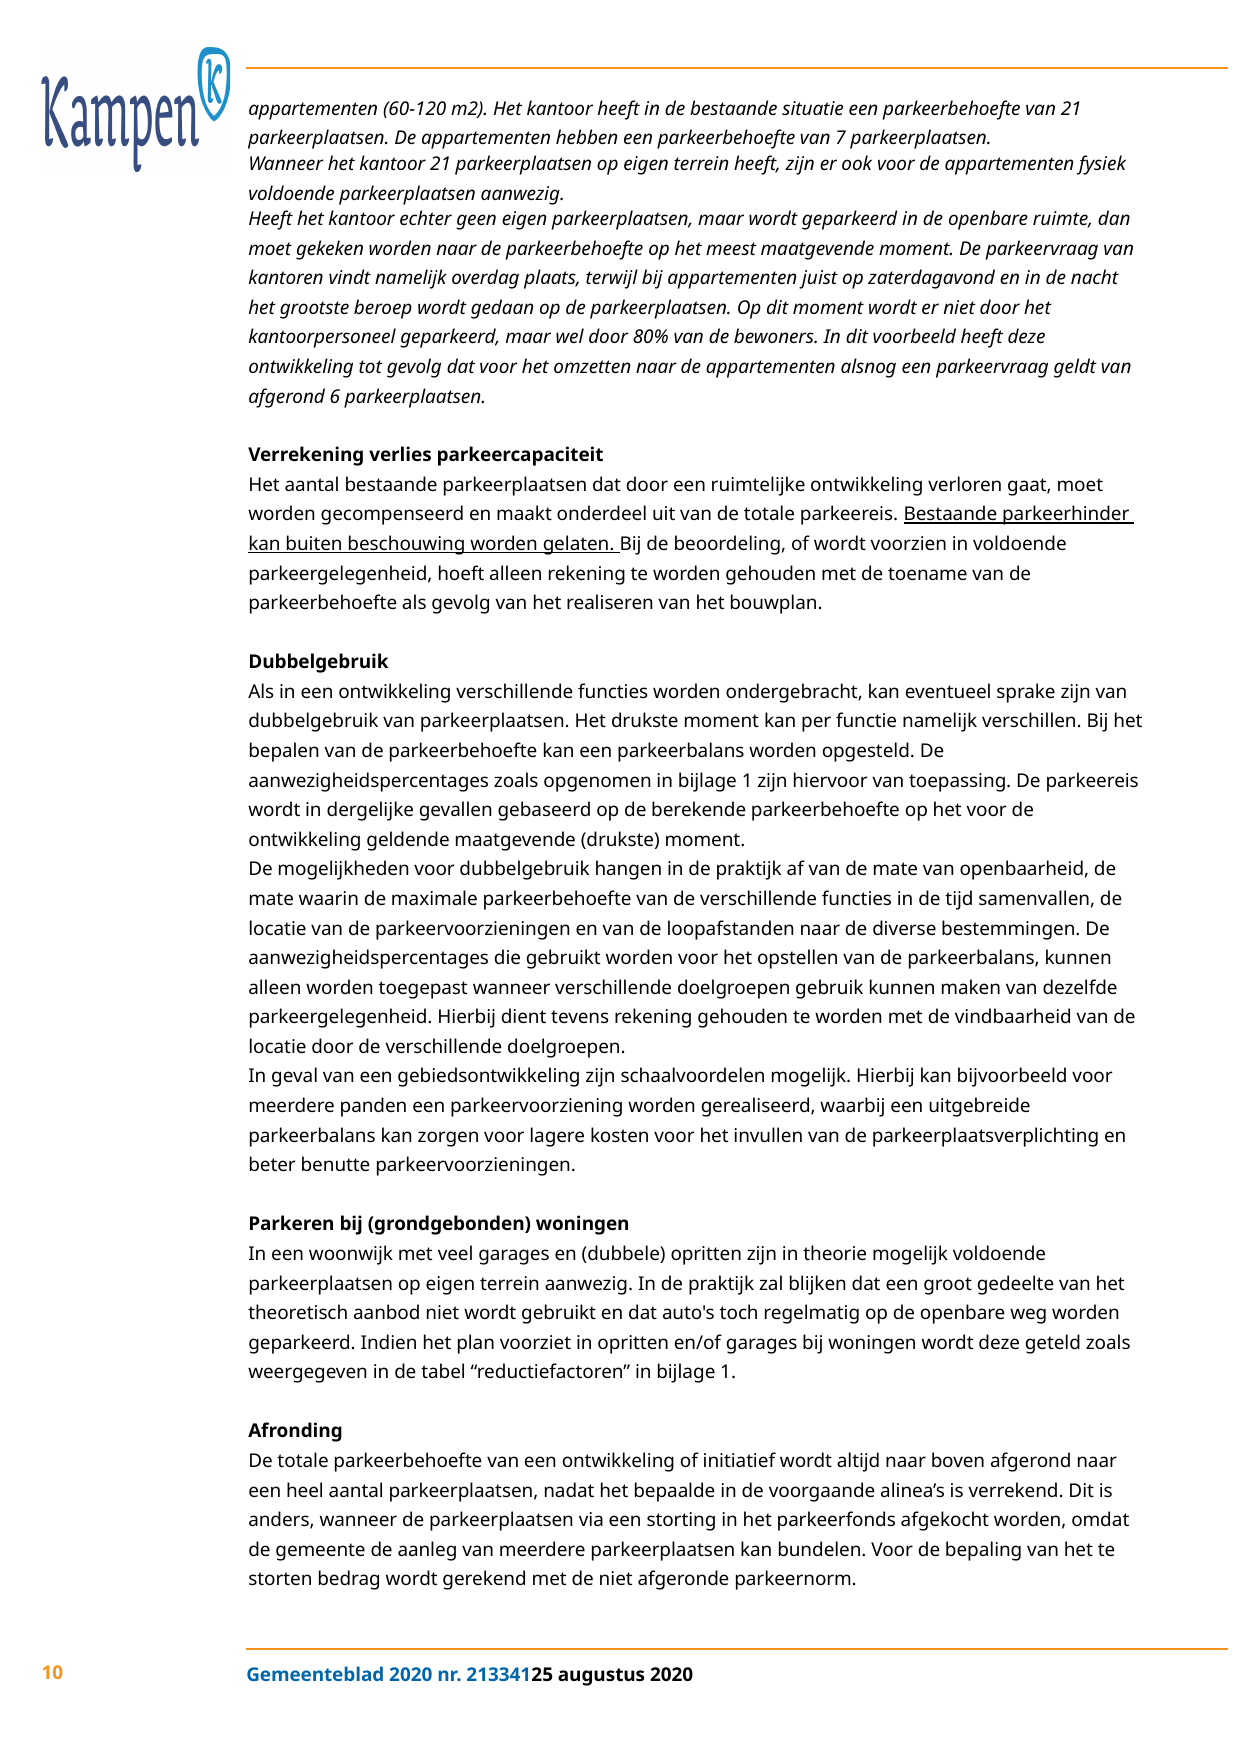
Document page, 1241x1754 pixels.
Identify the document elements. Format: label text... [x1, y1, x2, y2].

text In een woonwijk met veel garages en (dubbele) opritten zijn in theorie mogelijk voldoende parkeerplaatsen op eigen terrein aanwezig. In de praktijk zal blijken dat een groot gedeelte van het theoretisch aanbod niet wordt gebruikt en dat auto's toch regelmatig op de openbare weg worden geparkeerd. Indien het plan voorziet in opritten en/of garages bij woningen wordt deze geteld zoals weergegeven in de tabel “reductiefactoren” in bijlage 1. [248, 1240, 1152, 1384]
text Dubbelgebruik [248, 648, 1152, 674]
text Verrekening verlies parkeercapaciteit [248, 441, 1152, 467]
text De mogelijkheden voor dubbelgebruik hangen in de praktijk af van de mate van openbaarheid, de mate waarin de maximale parkeerbehoefte van de verschillende functies in de tijd samenvallen, de locatie van de parkeervoorzieningen en van de loopafstanden naar de diverse bestemmingen. De aanwezigheidspercentages die gebruikt worden voor het opstellen van de parkeerbalans, kunnen alleen worden toegepast wanneer verschillende doelgroepen gebruik kunnen maken van dezelfde parkeergelegenheid. Hierbij dient tevens rekening gehouden te worden met de vindbaarheid van de locatie door de verschillende doelgroepen. [248, 856, 1152, 1059]
text In geval van een gebiedsontwikkeling zijn schaalvoordelen mogelijk. Hierbij kan bijvoorbeeld voor meerdere panden een parkeervoorziening worden gerealiseerd, waarbij een uitgebreide parkeerbalans kan zorgen voor lagere kosten voor het invullen van de parkeerplaatsverplichting en beter benutte parkeervoorzieningen. [248, 1063, 1152, 1177]
table_cell Heeft het kantoor echter geen eigen parkeerplaatsen, maar wordt geparkeerd in de openbare ruimte, dan moet gekeken worden naar de parkeerbehoefte op het meest maatgevende moment. De parkeervraag van kantoren vindt namelijk overdag plaats, terwijl bij appartementen juist op zaterdagavond en in de nacht het grootste beroep wordt gedaan op de parkeerplaatsen. Op dit moment wordt er niet door het kantoorpersoneel geparkeerd, maar wel door 80% van de bewoners. In dit voorbeeld heeft deze ontwikkeling tot gevolg dat voor het omzetten naar de appartementen alsnog een parkeervraag geldt van afgerond 6 parkeerplaatsen. [248, 205, 1152, 409]
text De totale parkeerbehoefte van een ontwikkeling of initiatief wordt altijd naar boven afgerond naar een heel aantal parkeerplaatsen, nadat het bepaalde in de voorgaande alinea’s is verrekend. Dit is anders, wanneer de parkeerplaatsen via een storting in het parkeerfonds afgekocht worden, omdat de gemeente de aanleg van meerdere parkeerplaatsen kan bundelen. Voor de bepaling van het te storten bedrag wordt gerekend met de niet afgeronde parkeernorm. [248, 1447, 1152, 1591]
text Parkeren bij (grondgebonden) woningen [248, 1211, 1152, 1236]
table_cell Wanneer het kantoor 21 parkeerplaatsen op eigen terrein heeft, zijn er ook voor de appartementen fysiek voldoende parkeerplaatsen aanwezig. [248, 150, 1152, 205]
text Als in een ontwikkeling verschillende functies worden ondergebracht, kan eventueel sprake zijn van dubbelgebruik van parkeerplaatsen. Het drukste moment kan per functie namelijk verschillen. Bij het bepalen van de parkeerbehoefte kan een parkeerbalans worden opgesteld. De aanwezigheidspercentages zoals opgenomen in bijlage 1 zijn hiervoor van toepassing. De parkeereis wordt in dergelijke gevallen gebaseerd op de berekende parkeerbehoefte op het voor de ontwikkeling geldende maatgevende (drukste) moment. [248, 678, 1152, 852]
table_cell appartementen (60-120 m2). Het kantoor heeft in de bestaande situatie een parkeerbehoefte van 21 parkeerplaatsen. De appartementen hebben een parkeerbehoefte van 7 parkeerplaatsen. [248, 95, 1152, 150]
text Het aantal bestaande parkeerplaatsen dat door een ruimtelijke ontwikkeling verloren gaat, moet worden gecompenseerd en maakt onderdeel uit van de totale parkeereis. Bestaande parkeerhinder kan buiten beschouwing worden gelaten. Bij de beoordeling, of wordt voorzien in voldoende parkeergelegenheid, hoeft alleen rekening te worden gehouden met de toename van de parkeerbehoefte als gevolg van het realiseren van het bouwplan. [248, 471, 1152, 615]
picture [41, 47, 231, 172]
text Afronding [248, 1418, 1152, 1443]
